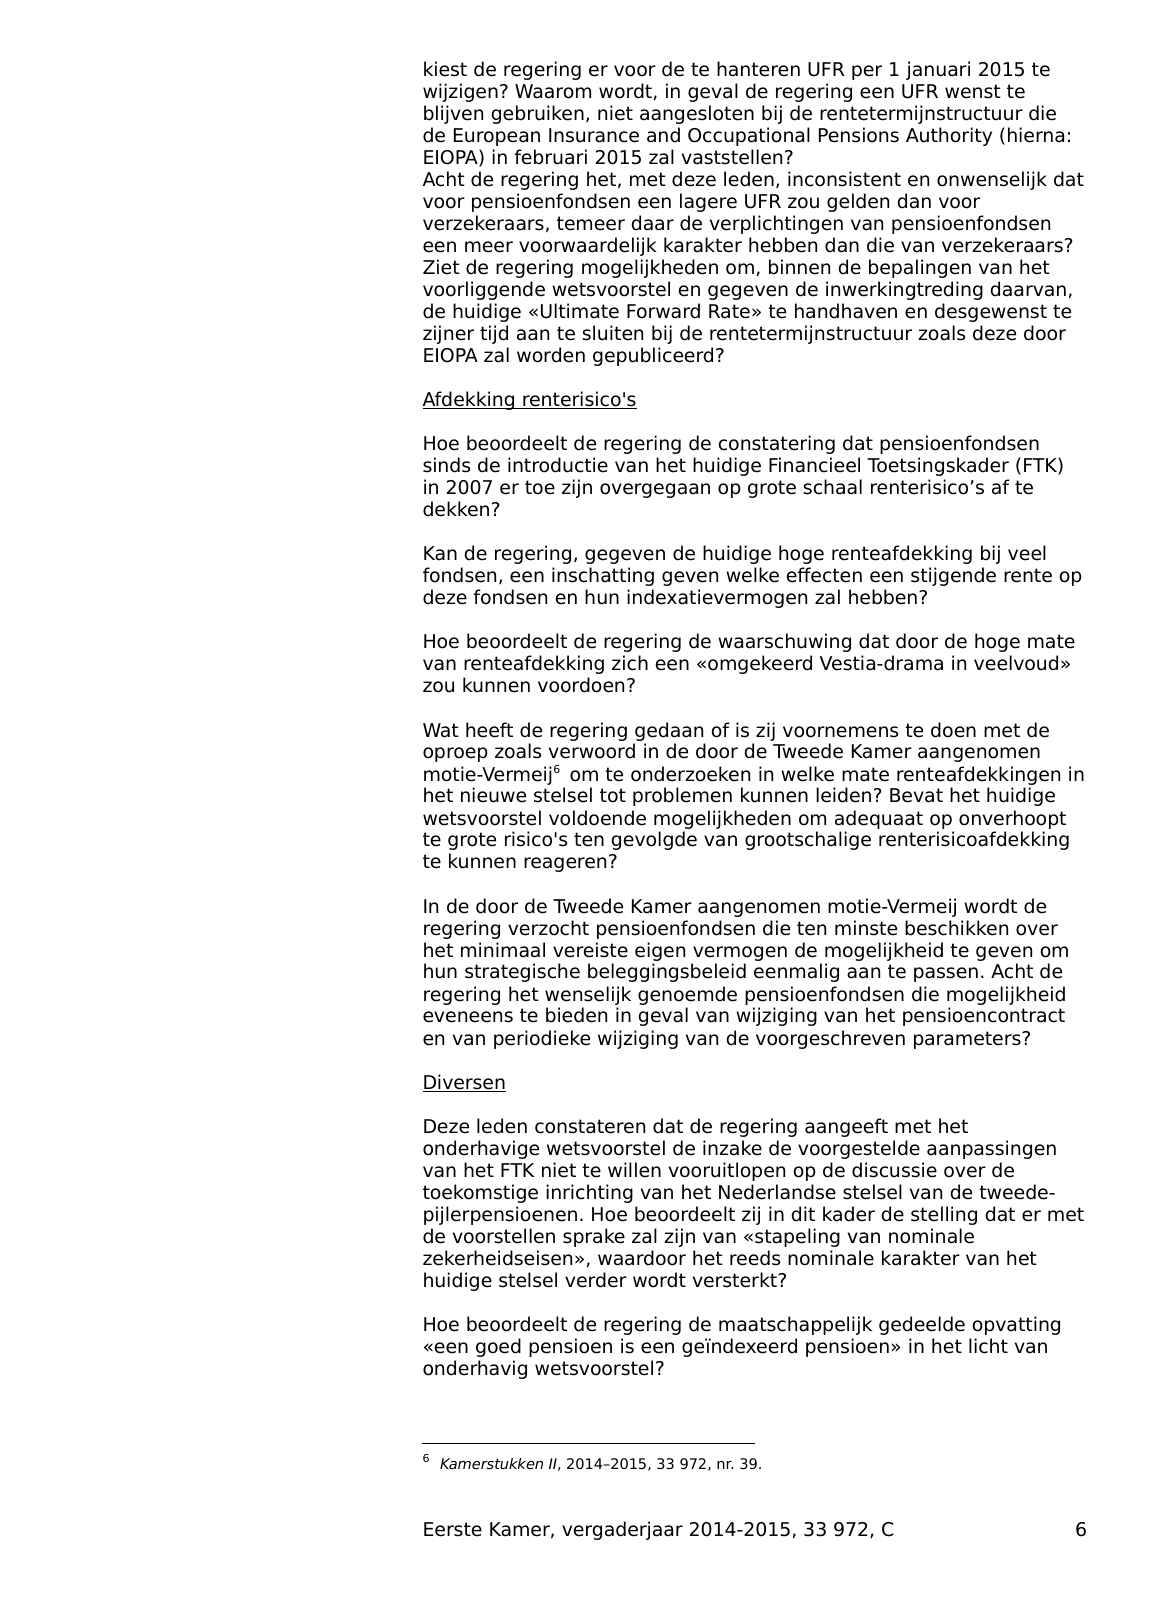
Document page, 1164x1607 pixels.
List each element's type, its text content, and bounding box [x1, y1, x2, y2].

text Hoe beoordeelt de regering de constatering dat pensioenfondsen sinds de introductie van het huidige Financieel Toetsingskader (FTK) in 2007 er toe zijn overgegaan op grote schaal renterisico’s af te dekken? [422, 433, 1087, 521]
text Ziet de regering mogelijkheden om, binnen de bepalingen van het voorliggende wetsvoorstel en gegeven de inwerkingtreding daarvan, de huidige «Ultimate Forward Rate» te handhaven en desgewenst te zijner tijd aan te sluiten bij de rentetermijnstructuur zoals deze door EIOPA zal worden gepubliceerd? [422, 257, 1087, 367]
text kiest de regering er voor de te hanteren UFR per 1 januari 2015 te wijzigen? Waarom wordt, in geval de regering een UFR wenst te blijven gebruiken, niet aangesloten bij de rentetermijnstructuur die de European Insurance and Occupational Pensions Authority (hierna: EIOPA) in februari 2015 zal vaststellen? [422, 59, 1087, 169]
text Wat heeft de regering gedaan of is zij voornemens te doen met de oproep zoals verwoord in de door de Tweede Kamer aangenomen motie-Vermeij om te onderzoeken in welke mate renteafdekkingen in het nieuwe stelsel tot problemen kunnen leiden? Bevat het huidige wetsvoorstel voldoende mogelijkheden om adequaat op onverhoopt te grote risico's ten gevolgde van grootschalige renterisicoafdekking te kunnen reageren? [422, 719, 1087, 873]
subtitle Diversen [422, 1072, 1087, 1093]
text Hoe beoordeelt de regering de waarschuwing dat door de hoge mate van renteafdekking zich een «omgekeerd Vestia-drama in veelvoud» zou kunnen voordoen? [422, 631, 1087, 697]
text Acht de regering het, met deze leden, inconsistent en onwenselijk dat voor pensioenfondsen een lagere UFR zou gelden dan voor verzekeraars, temeer daar de verplichtingen van pensioenfondsen een meer voorwaardelijk karakter hebben dan die van verzekeraars? [422, 169, 1087, 257]
text In de door de Tweede Kamer aangenomen motie-Vermeij wordt de regering verzocht pensioenfondsen die ten minste beschikken over het minimaal vereiste eigen vermogen de mogelijkheid te geven om hun strategische beleggingsbeleid eenmalig aan te passen. Acht de regering het wenselijk genoemde pensioenfondsen die mogelijkheid eveneens te bieden in geval van wijziging van het pensioencontract en van periodieke wijziging van de voorgeschreven parameters? [422, 896, 1087, 1049]
text Kan de regering, gegeven de huidige hoge renteafdekking bij veel fondsen, een inschatting geven welke effecten een stijgende rente op deze fondsen en hun indexatievermogen zal hebben? [422, 543, 1087, 609]
text Hoe beoordeelt de regering de maatschappelijk gedeelde opvatting «een goed pensioen is een geïndexeerd pensioen» in het licht van onderhavig wetsvoorstel? [422, 1314, 1087, 1380]
text Kamerstukken II, 2014–2015, 33 972, nr. 39. [422, 1452, 1087, 1474]
subtitle Afdekking renterisico's [422, 389, 1087, 411]
text Deze leden constateren dat de regering aangeeft met het onderhavige wetsvoorstel de inzake de voorgestelde aanpassingen van het FTK niet te willen vooruitlopen op de discussie over de toekomstige inrichting van het Nederlandse stelsel van de tweede-pijlerpensioenen. Hoe beoordeelt zij in dit kader de stelling dat er met de voorstellen sprake zal zijn van «stapeling van nominale zekerheidseisen», waardoor het reeds nominale karakter van het huidige stelsel verder wordt versterkt? [422, 1116, 1087, 1292]
